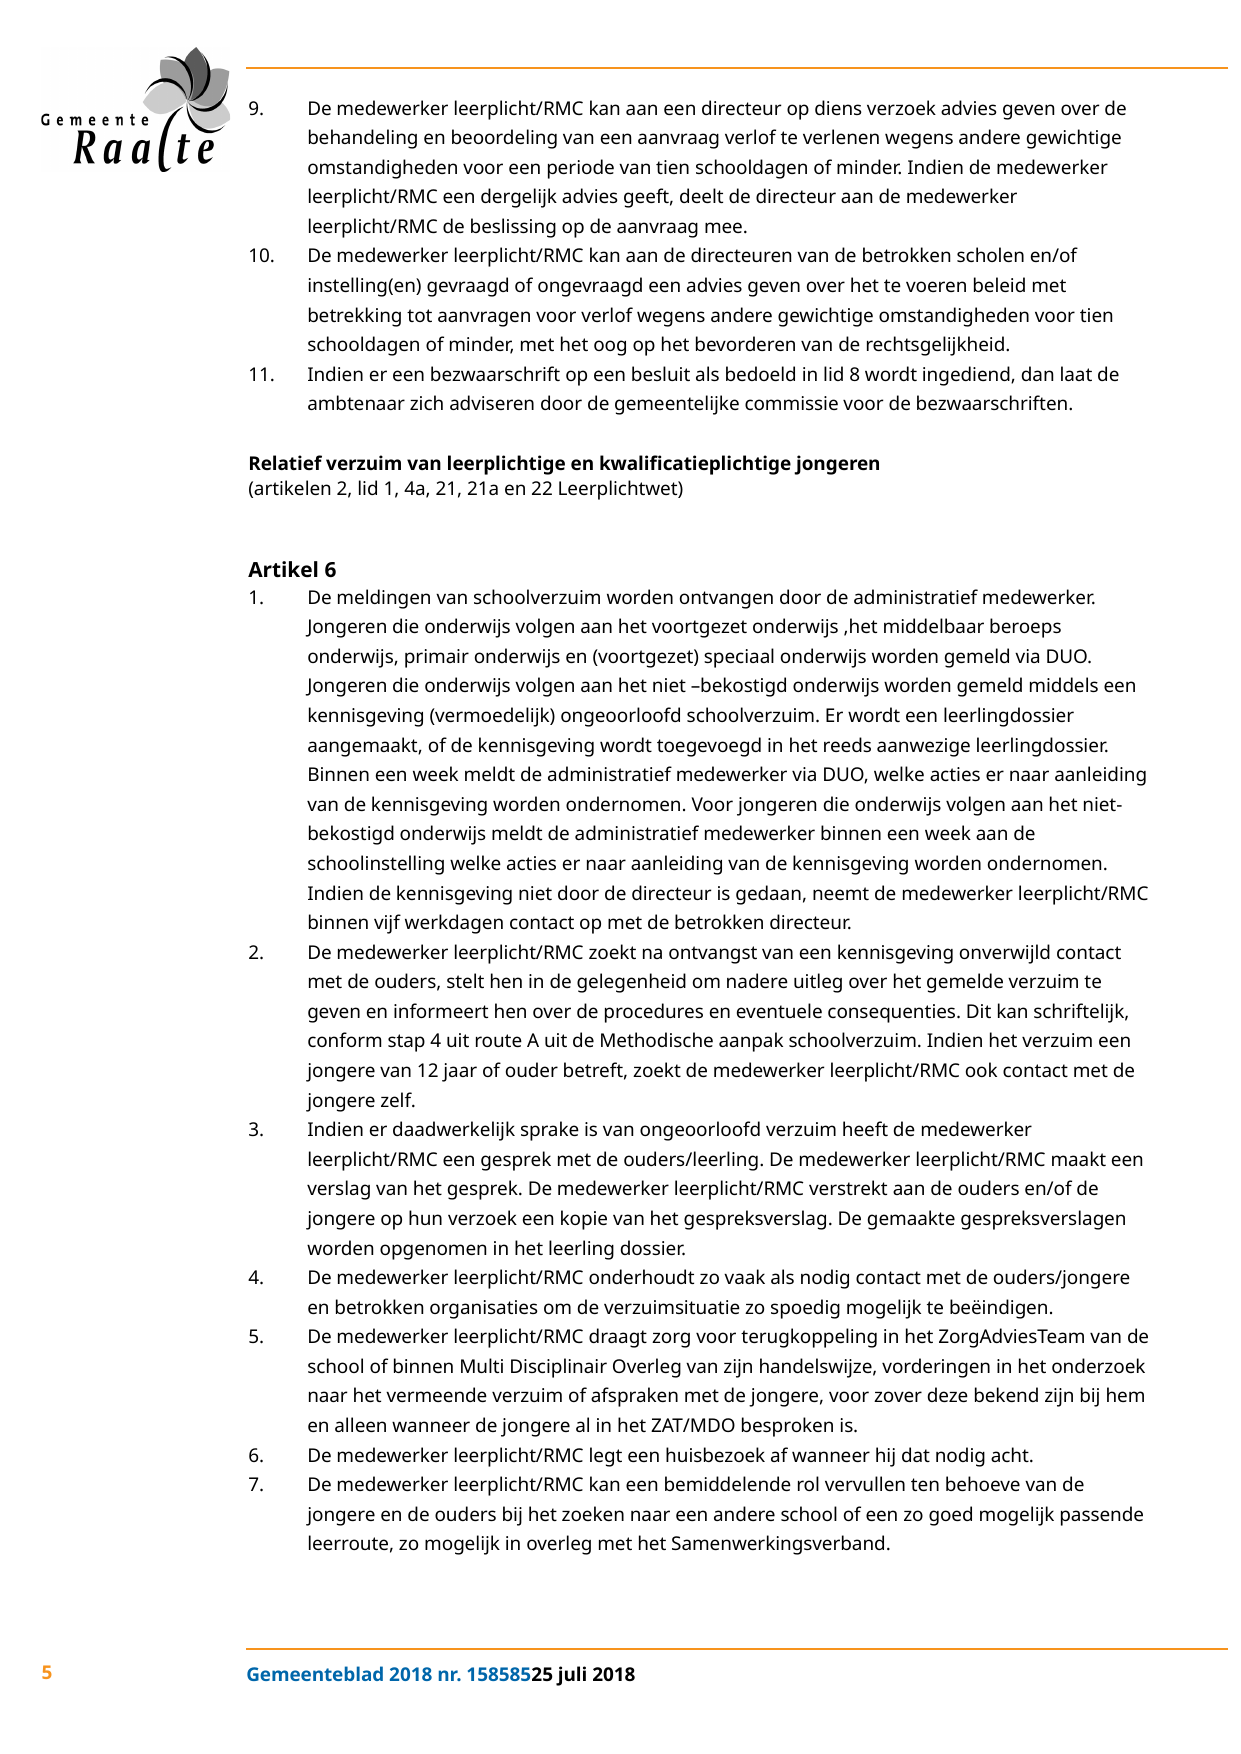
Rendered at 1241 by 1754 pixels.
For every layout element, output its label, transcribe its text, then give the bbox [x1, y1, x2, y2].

list De medewerker leerplicht/RMC kan een bemiddelende rol vervullen ten behoeve van de jongere en de ouders bij het zoeken naar een andere school of een zo goed mogelijk passende leerroute, zo mogelijk in overleg met het Samenwerkingsverband. [248, 1471, 1152, 1556]
text (artikelen 2, lid 1, 4a, 21, 21a en 22 Leerplichtwet) [248, 476, 1152, 501]
text Artikel 6 [248, 556, 1152, 584]
list Indien er een bezwaarschrift op een besluit als bedoeld in lid 8 wordt ingediend, dan laat de ambtenaar zich adviseren door de gemeentelijke commissie voor de bezwaarschriften. [248, 361, 1152, 416]
picture [41, 47, 231, 172]
list De medewerker leerplicht/RMC kan aan een directeur op diens verzoek advies geven over de behandeling en beoordeling van een aanvraag verlof te verlenen wegens andere gewichtige omstandigheden voor een periode van tien schooldagen of minder. Indien de medewerker leerplicht/RMC een dergelijk advies geeft, deelt de directeur aan de medewerker leerplicht/RMC de beslissing op de aanvraag mee. [248, 95, 1152, 239]
text Relatief verzuim van leerplichtige en kwalificatieplichtige jongeren [248, 450, 1152, 476]
list De medewerker leerplicht/RMC onderhoudt zo vaak als nodig contact met de ouders/jongere en betrokken organisaties om de verzuimsituatie zo spoedig mogelijk te beëindigen. [248, 1264, 1152, 1320]
list De meldingen van schoolverzuim worden ontvangen door de administratief medewerker. Jongeren die onderwijs volgen aan het voortgezet onderwijs ,het middelbaar beroeps onderwijs, primair onderwijs en (voortgezet) speciaal onderwijs worden gemeld via DUO. Jongeren die onderwijs volgen aan het niet –bekostigd onderwijs worden gemeld middels een kennisgeving (vermoedelijk) ongeoorloofd schoolverzuim. Er wordt een leerlingdossier aangemaakt, of de kennisgeving wordt toegevoegd in het reeds aanwezige leerlingdossier. Binnen een week meldt de administratief medewerker via DUO, welke acties er naar aanleiding van de kennisgeving worden ondernomen. Voor jongeren die onderwijs volgen aan het niet-bekostigd onderwijs meldt de administratief medewerker binnen een week aan de schoolinstelling welke acties er naar aanleiding van de kennisgeving worden ondernomen. Indien de kennisgeving niet door de directeur is gedaan, neemt de medewerker leerplicht/RMC binnen vijf werkdagen contact op met de betrokken directeur. [248, 584, 1152, 935]
list Indien er daadwerkelijk sprake is van ongeoorloofd verzuim heeft de medewerker leerplicht/RMC een gesprek met de ouders/leerling. De medewerker leerplicht/RMC maakt een verslag van het gesprek. De medewerker leerplicht/RMC verstrekt aan de ouders en/of de jongere op hun verzoek een kopie van het gespreksverslag. De gemaakte gespreksverslagen worden opgenomen in het leerling dossier. [248, 1116, 1152, 1261]
list De medewerker leerplicht/RMC draagt zorg voor terugkoppeling in het ZorgAdviesTeam van de school of binnen Multi Disciplinair Overleg van zijn handelswijze, vorderingen in het onderzoek naar het vermeende verzuim of afspraken met de jongere, voor zover deze bekend zijn bij hem en alleen wanneer de jongere al in het ZAT/MDO besproken is. [248, 1323, 1152, 1438]
list De medewerker leerplicht/RMC kan aan de directeuren van de betrokken scholen en/of instelling(en) gevraagd of ongevraagd een advies geven over het te voeren beleid met betrekking tot aanvragen voor verlof wegens andere gewichtige omstandigheden voor tien schooldagen of minder, met het oog op het bevorderen van de rechtsgelijkheid. [248, 243, 1152, 357]
list De medewerker leerplicht/RMC legt een huisbezoek af wanneer hij dat nodig acht. [248, 1442, 1152, 1468]
list De medewerker leerplicht/RMC zoekt na ontvangst van een kennisgeving onverwijld contact met de ouders, stelt hen in de gelegenheid om nadere uitleg over het gemelde verzuim te geven en informeert hen over de procedures en eventuele consequenties. Dit kan schriftelijk, conform stap 4 uit route A uit de Methodische aanpak schoolverzuim. Indien het verzuim een jongere van 12 jaar of ouder betreft, zoekt de medewerker leerplicht/RMC ook contact met de jongere zelf. [248, 939, 1152, 1113]
